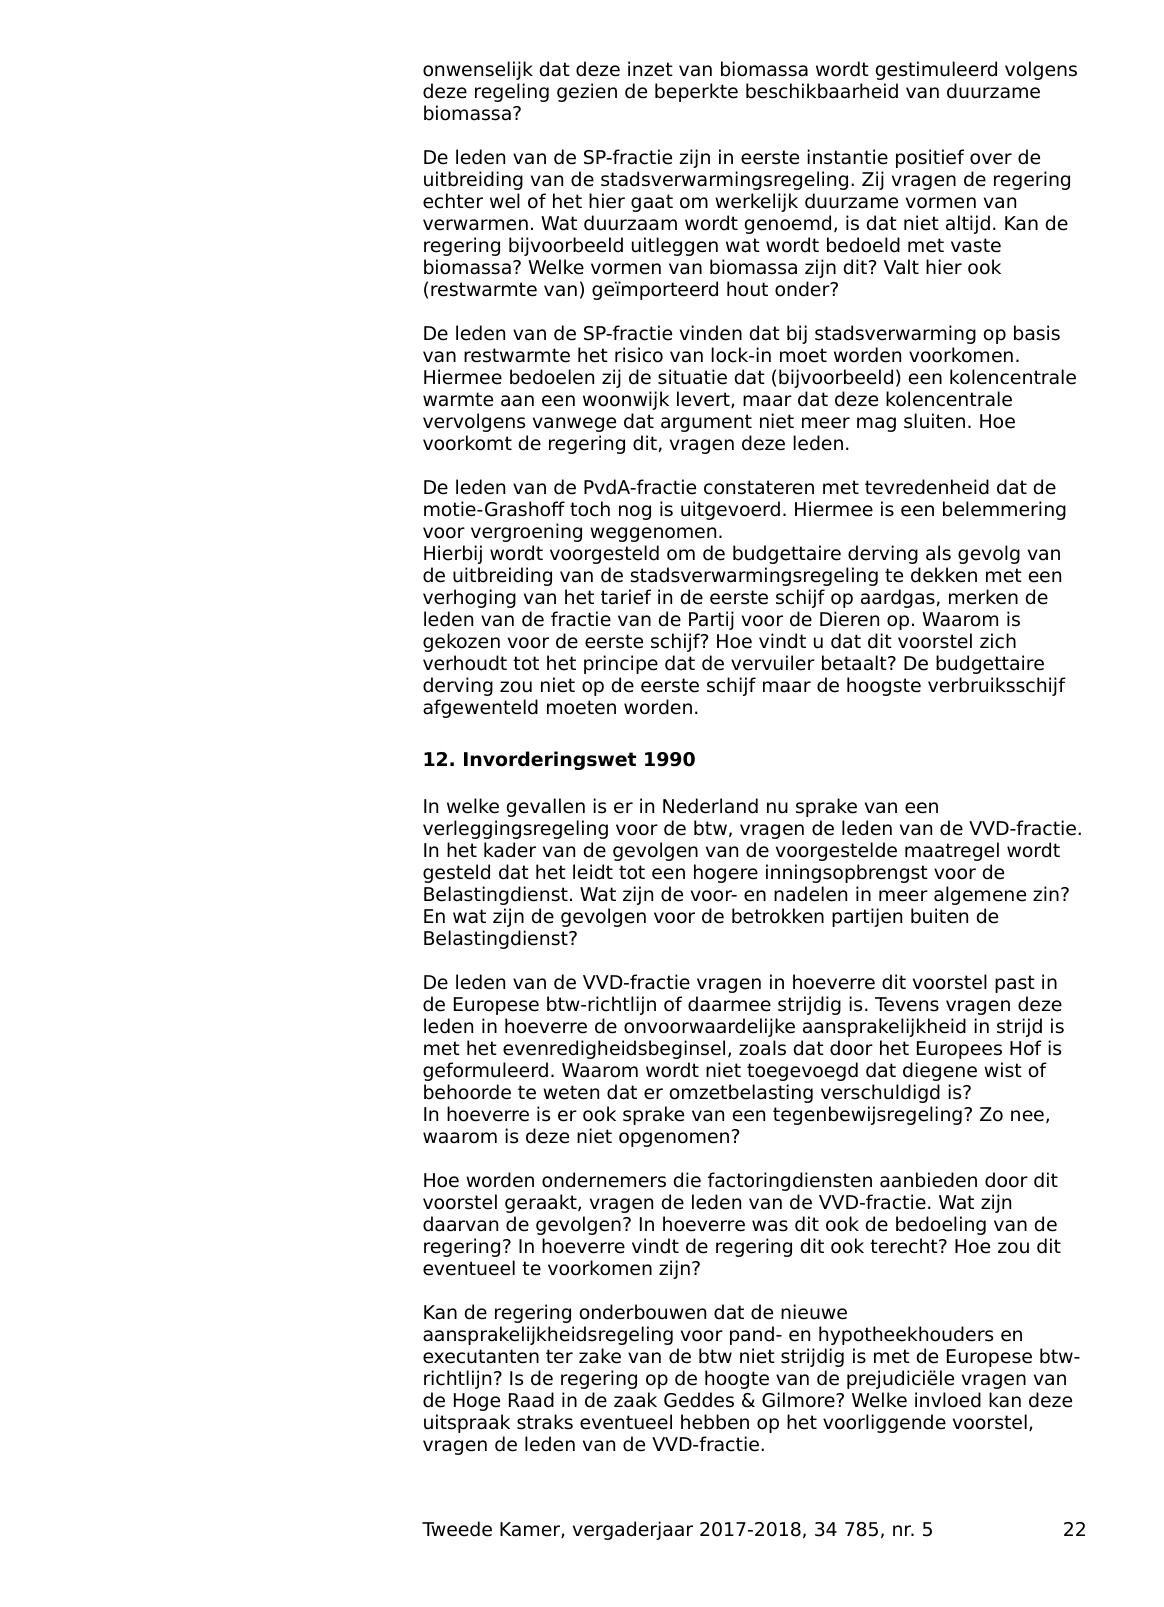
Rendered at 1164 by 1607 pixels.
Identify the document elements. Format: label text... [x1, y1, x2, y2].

text onwenselijk dat deze inzet van biomassa wordt gestimuleerd volgens deze regeling gezien de beperkte beschikbaarheid van duurzame biomassa? [422, 59, 1087, 125]
text Hierbij wordt voorgesteld om de budgettaire derving als gevolg van de uitbreiding van de stadsverwarmingsregeling te dekken met een verhoging van het tarief in de eerste schijf op aardgas, merken de leden van de fractie van de Partij voor de Dieren op. Waarom is gekozen voor de eerste schijf? Hoe vindt u dat dit voorstel zich verhoudt tot het principe dat de vervuiler betaalt? De budgettaire derving zou niet op de eerste schijf maar de hoogste verbruiksschijf afgewenteld moeten worden. [422, 543, 1087, 719]
text Hoe worden ondernemers die factoringdiensten aanbieden door dit voorstel geraakt, vragen de leden van de VVD-fractie. Wat zijn daarvan de gevolgen? In hoeverre was dit ook de bedoeling van de regering? In hoeverre vindt de regering dit ook terecht? Hoe zou dit eventueel te voorkomen zijn? [422, 1170, 1087, 1280]
text De leden van de PvdA-fractie constateren met tevredenheid dat de motie-Grashoff toch nog is uitgevoerd. Hiermee is een belemmering voor vergroening weggenomen. [422, 477, 1087, 543]
text De leden van de SP-fractie zijn in eerste instantie positief over de uitbreiding van de stadsverwarmingsregeling. Zij vragen de regering echter wel of het hier gaat om werkelijk duurzame vormen van verwarmen. Wat duurzaam wordt genoemd, is dat niet altijd. Kan de regering bijvoorbeeld uitleggen wat wordt bedoeld met vaste biomassa? Welke vormen van biomassa zijn dit? Valt hier ook (restwarmte van) geïmporteerd hout onder? [422, 147, 1087, 301]
text In welke gevallen is er in Nederland nu sprake van een verleggingsregeling voor de btw, vragen de leden van de VVD-fractie. [422, 796, 1087, 840]
text De leden van de VVD-fractie vragen in hoeverre dit voorstel past in de Europese btw-richtlijn of daarmee strijdig is. Tevens vragen deze leden in hoeverre de onvoorwaardelijke aansprakelijkheid in strijd is met het evenredigheidsbeginsel, zoals dat door het Europees Hof is geformuleerd. Waarom wordt niet toegevoegd dat diegene wist of behoorde te weten dat er omzetbelasting verschuldigd is? [422, 972, 1087, 1104]
subtitle 12. Invorderingswet 1990 [422, 749, 1087, 771]
text In het kader van de gevolgen van de voorgestelde maatregel wordt gesteld dat het leidt tot een hogere inningsopbrengst voor de Belastingdienst. Wat zijn de voor- en nadelen in meer algemene zin? En wat zijn de gevolgen voor de betrokken partijen buiten de Belastingdienst? [422, 840, 1087, 950]
text Kan de regering onderbouwen dat de nieuwe aansprakelijkheidsregeling voor pand- en hypotheekhouders en executanten ter zake van de btw niet strijdig is met de Europese btw-richtlijn? Is de regering op de hoogte van de prejudiciële vragen van de Hoge Raad in de zaak Geddes & Gilmore? Welke invloed kan deze uitspraak straks eventueel hebben op het voorliggende voorstel, vragen de leden van de VVD-fractie. [422, 1302, 1087, 1456]
text In hoeverre is er ook sprake van een tegenbewijsregeling? Zo nee, waarom is deze niet opgenomen? [422, 1104, 1087, 1148]
text De leden van de SP-fractie vinden dat bij stadsverwarming op basis van restwarmte het risico van lock-in moet worden voorkomen. Hiermee bedoelen zij de situatie dat (bijvoorbeeld) een kolencentrale warmte aan een woonwijk levert, maar dat deze kolencentrale vervolgens vanwege dat argument niet meer mag sluiten. Hoe voorkomt de regering dit, vragen deze leden. [422, 323, 1087, 455]
